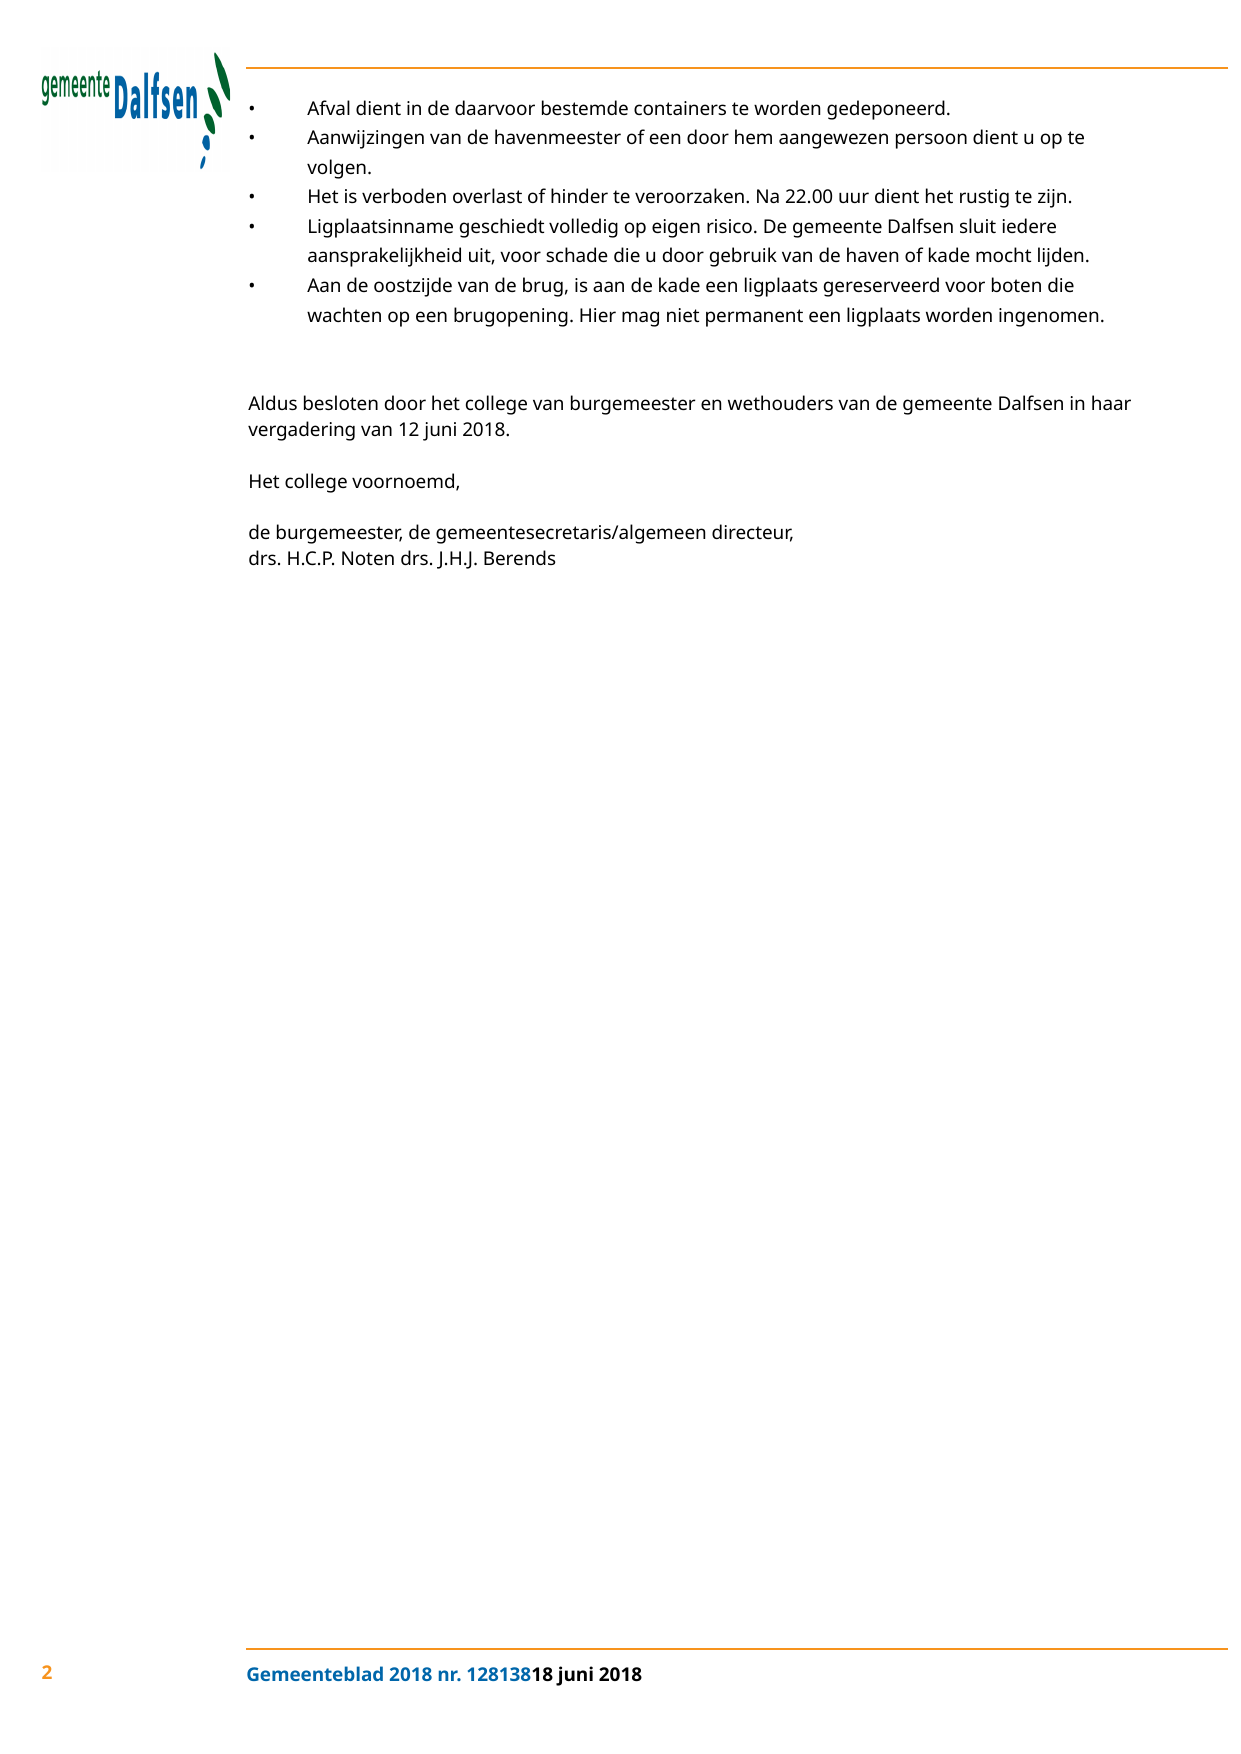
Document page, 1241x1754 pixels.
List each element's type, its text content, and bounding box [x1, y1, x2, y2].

text drs. H.C.P. Noten drs. J.H.J. Berends [248, 545, 1152, 571]
text de burgemeester, de gemeentesecretaris/algemeen directeur, [248, 519, 1152, 545]
list Ligplaatsinname geschiedt volledig op eigen risico. De gemeente Dalfsen sluit iedere aansprakelijkheid uit, voor schade die u door gebruik van de haven of kade mocht lijden. [248, 213, 1152, 268]
list Aanwijzingen van de havenmeester of een door hem aangewezen persoon dient u op te volgen. [248, 124, 1152, 180]
picture [41, 47, 231, 172]
text Het college voornoemd, [248, 468, 1152, 493]
list Aan de oostzijde van de brug, is aan de kade een ligplaats gereserveerd voor boten die wachten op een brugopening. Hier mag niet permanent een ligplaats worden ingenomen. [248, 272, 1152, 328]
text Aldus besloten door het college van burgemeester en wethouders van de gemeente Dalfsen in haar vergadering van 12 juni 2018. [248, 391, 1152, 442]
list Het is verboden overlast of hinder te veroorzaken. Na 22.00 uur dient het rustig te zijn. [248, 183, 1152, 209]
list Afval dient in de daarvoor bestemde containers te worden gedeponeerd. [248, 95, 1152, 121]
